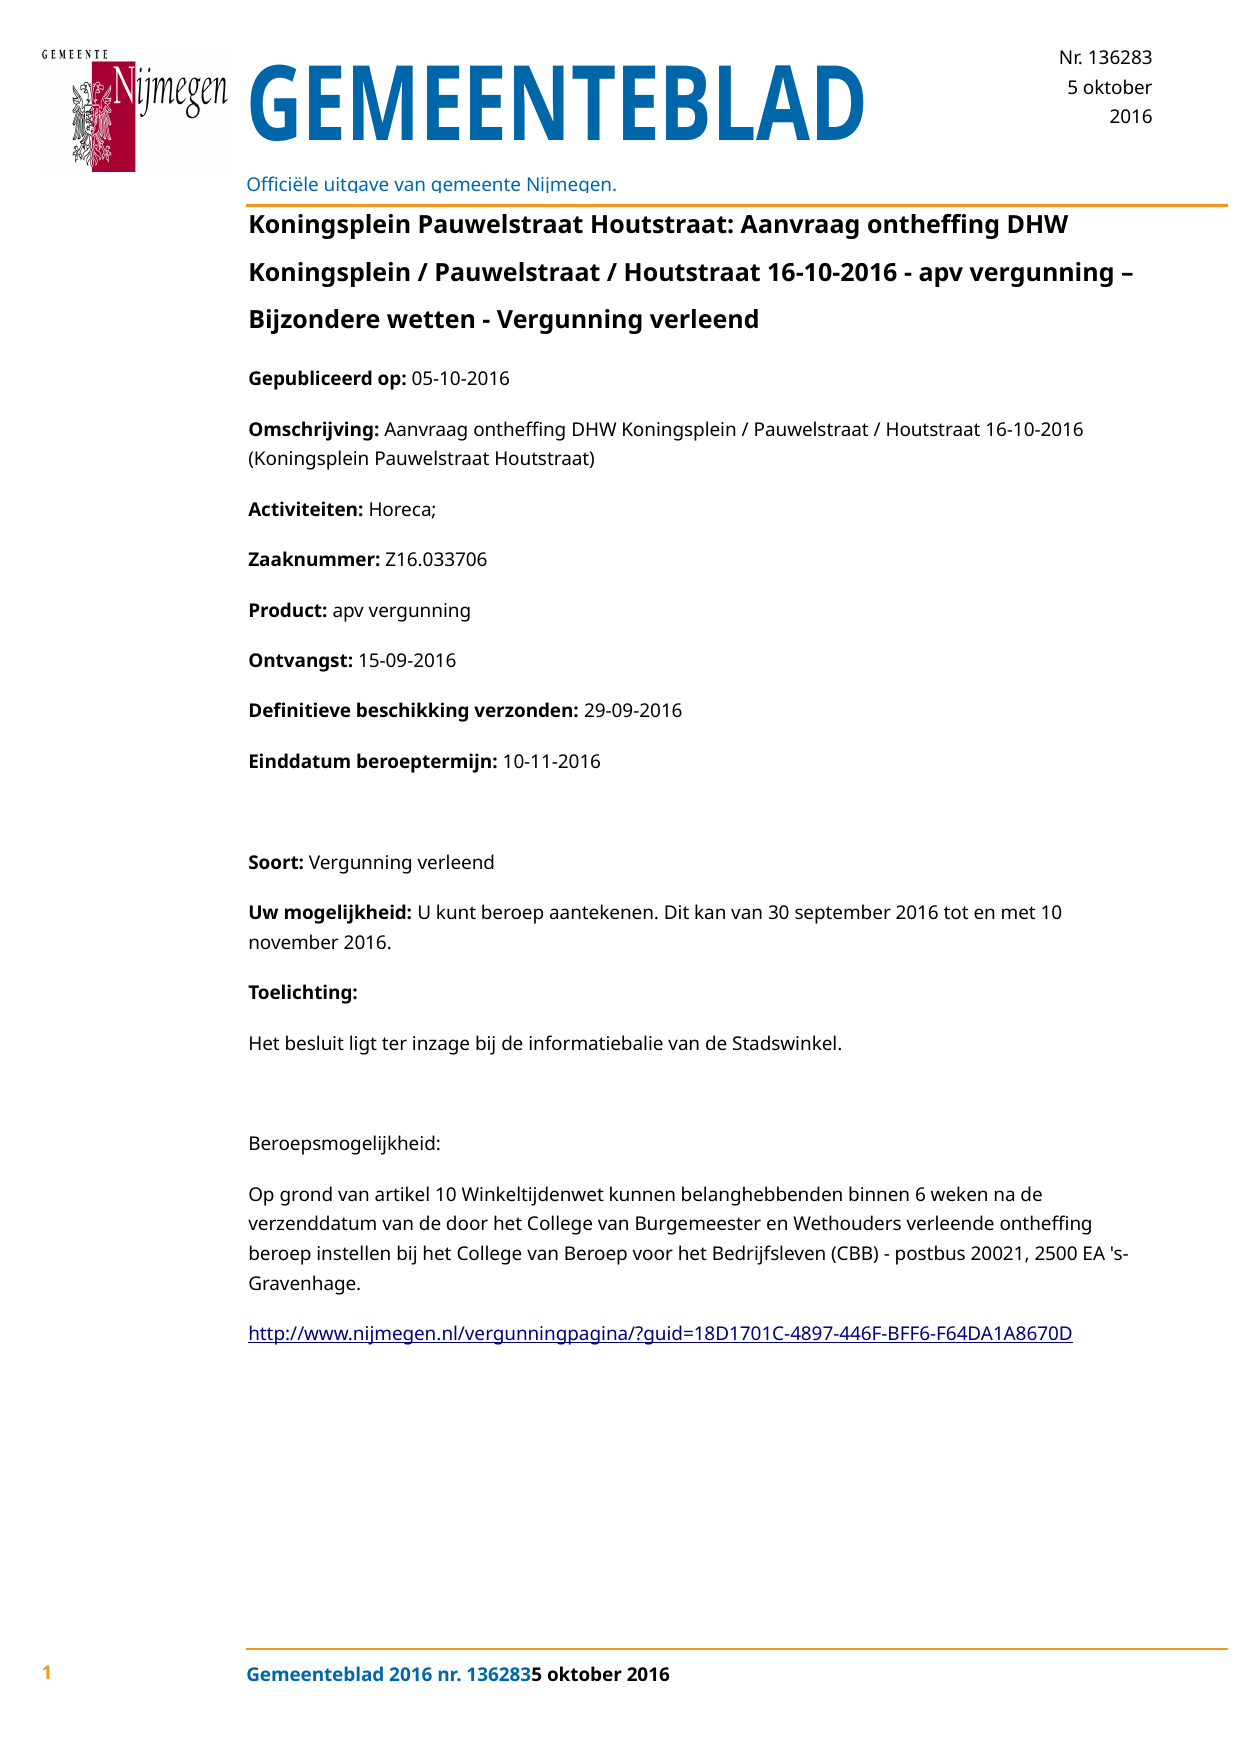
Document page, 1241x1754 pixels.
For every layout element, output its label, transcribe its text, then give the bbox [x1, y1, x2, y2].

text Zaaknummer: Z16.033706 [248, 546, 1152, 572]
text Toelichting: [248, 979, 1152, 1005]
text Product: apv vergunning [248, 597, 1152, 622]
text Soort: Vergunning verleend [248, 849, 1152, 874]
text Beroepsmogelijkheid: [248, 1131, 1152, 1156]
text Gepubliceerd op: 05-10-2016 [248, 366, 1152, 391]
text Ontvangst: 15-09-2016 [248, 647, 1152, 673]
text Koningsplein Pauwelstraat Houtstraat: Aanvraag ontheffing DHW Koningsplein / Pauwelstraat / Houtstraat 16-10-2016 - apv vergunning – Bijzondere wetten - Vergunning verleend [248, 207, 1152, 336]
text Einddatum beroeptermijn: 10-11-2016 [248, 748, 1152, 774]
text Op grond van artikel 10 Winkeltijdenwet kunnen belanghebbenden binnen 6 weken na de verzenddatum van de door het College van Burgemeester en Wethouders verleende ontheffing beroep instellen bij het College van Beroep voor het Bedrijfsleven (CBB) - postbus 20021, 2500 EA 's-Gravenhage. [248, 1181, 1152, 1295]
text http://www.nijmegen.nl/vergunningpagina/?guid=18D1701C-4897-446F-BFF6-F64DA1A8670D [248, 1320, 1152, 1346]
text Het besluit ligt ter inzage bij de informatiebalie van de Stadswinkel. [248, 1030, 1152, 1055]
text Activiteiten: Horeca; [248, 496, 1152, 522]
text Uw mogelijkheid: U kunt beroep aantekenen. Dit kan van 30 september 2016 tot en met 10 november 2016. [248, 899, 1152, 954]
text Definitieve beschikking verzonden: 29-09-2016 [248, 698, 1152, 723]
picture [41, 47, 231, 172]
text Omschrijving: Aanvraag ontheffing DHW Koningsplein / Pauwelstraat / Houtstraat 16-10-2016 (Koningsplein Pauwelstraat Houtstraat) [248, 416, 1152, 471]
